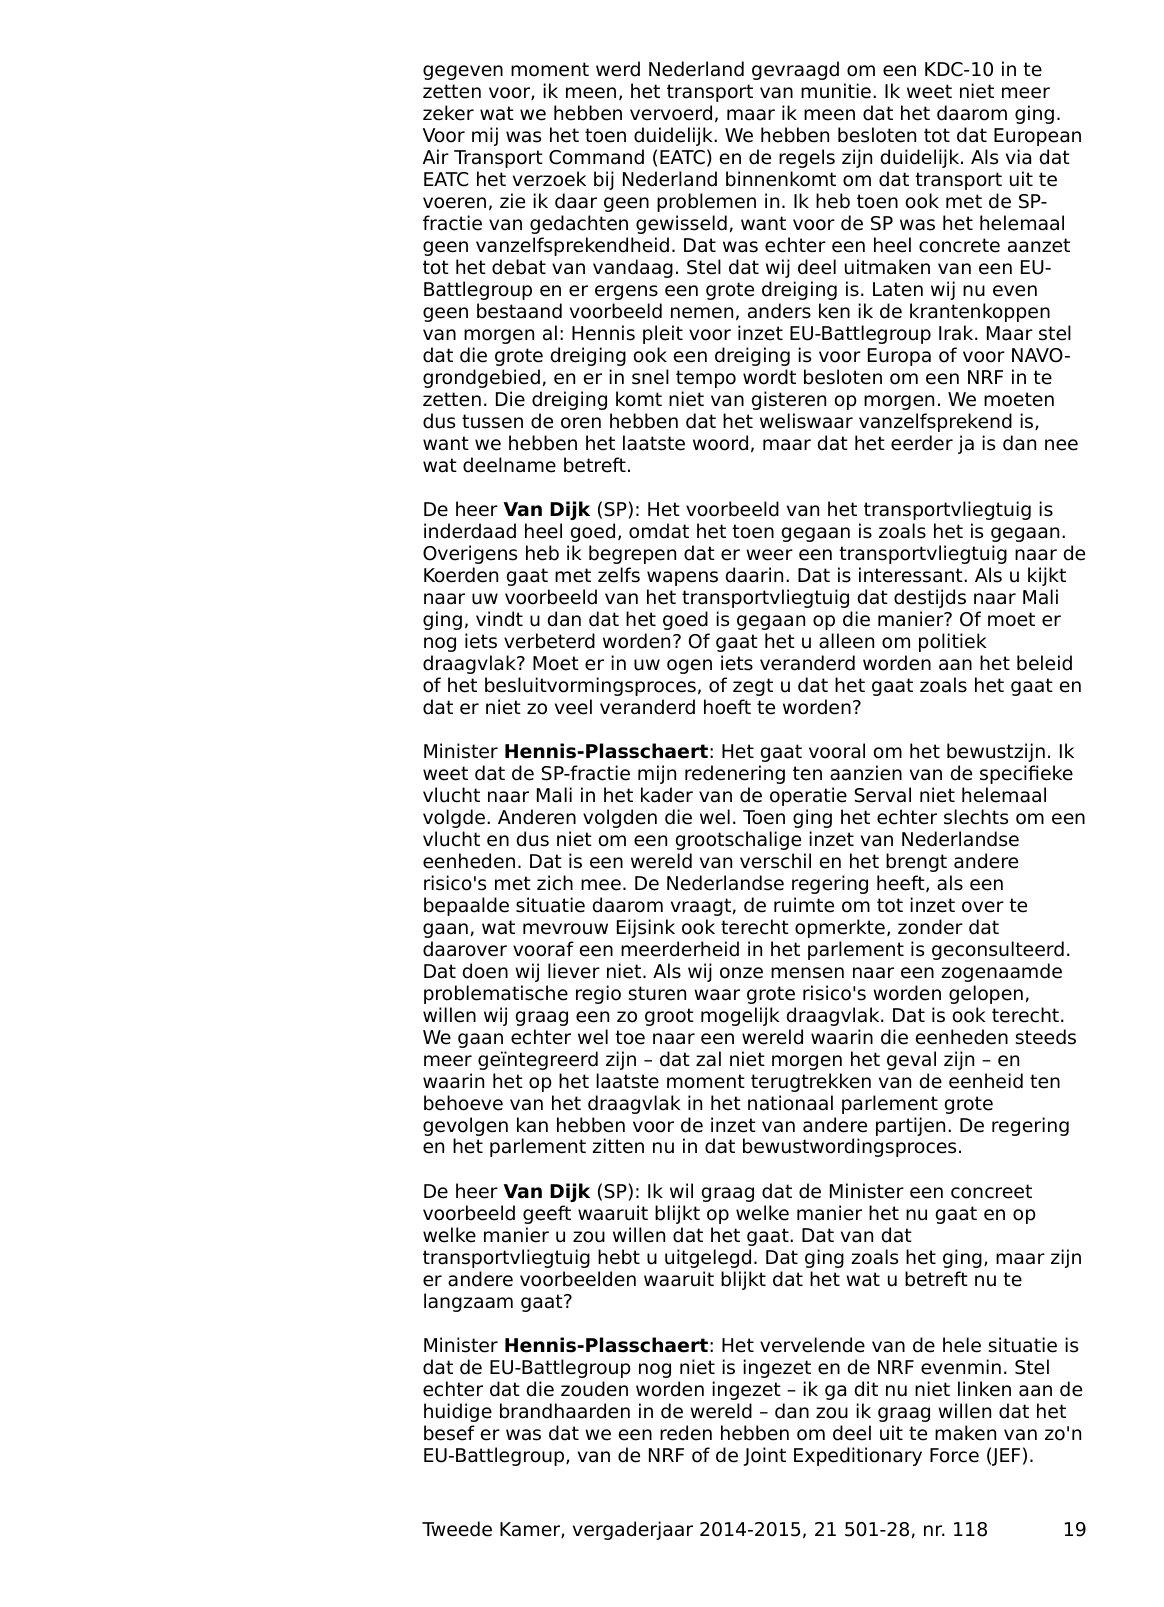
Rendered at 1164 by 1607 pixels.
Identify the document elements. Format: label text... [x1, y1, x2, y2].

text Minister Hennis-Plasschaert: Het vervelende van de hele situatie is dat de EU-Battlegroup nog niet is ingezet en de NRF evenmin. Stel echter dat die zouden worden ingezet – ik ga dit nu niet linken aan de huidige brandhaarden in de wereld – dan zou ik graag willen dat het besef er was dat we een reden hebben om deel uit te maken van zo'n EU-Battlegroup, van de NRF of de Joint Expeditionary Force (JEF). [422, 1335, 1087, 1467]
text De heer Van Dijk (SP): Het voorbeeld van het transportvliegtuig is inderdaad heel goed, omdat het toen gegaan is zoals het is gegaan. Overigens heb ik begrepen dat er weer een transportvliegtuig naar de Koerden gaat met zelfs wapens daarin. Dat is interessant. Als u kijkt naar uw voorbeeld van het transportvliegtuig dat destijds naar Mali ging, vindt u dan dat het goed is gegaan op die manier? Of moet er nog iets verbeterd worden? Of gaat het u alleen om politiek draagvlak? Moet er in uw ogen iets veranderd worden aan het beleid of het besluitvormingsproces, of zegt u dat het gaat zoals het gaat en dat er niet zo veel veranderd hoeft te worden? [422, 499, 1087, 719]
text De heer Van Dijk (SP): Ik wil graag dat de Minister een concreet voorbeeld geeft waaruit blijkt op welke manier het nu gaat en op welke manier u zou willen dat het gaat. Dat van dat transportvliegtuig hebt u uitgelegd. Dat ging zoals het ging, maar zijn er andere voorbeelden waaruit blijkt dat het wat u betreft nu te langzaam gaat? [422, 1181, 1087, 1312]
text gegeven moment werd Nederland gevraagd om een KDC-10 in te zetten voor, ik meen, het transport van munitie. Ik weet niet meer zeker wat we hebben vervoerd, maar ik meen dat het daarom ging. Voor mij was het toen duidelijk. We hebben besloten tot dat European Air Transport Command (EATC) en de regels zijn duidelijk. Als via dat EATC het verzoek bij Nederland binnenkomt om dat transport uit te voeren, zie ik daar geen problemen in. Ik heb toen ook met de SP-fractie van gedachten gewisseld, want voor de SP was het helemaal geen vanzelfsprekendheid. Dat was echter een heel concrete aanzet tot het debat van vandaag. Stel dat wij deel uitmaken van een EU-Battlegroup en er ergens een grote dreiging is. Laten wij nu even geen bestaand voorbeeld nemen, anders ken ik de krantenkoppen van morgen al: Hennis pleit voor inzet EU-Battlegroup Irak. Maar stel dat die grote dreiging ook een dreiging is voor Europa of voor NAVO-grondgebied, en er in snel tempo wordt besloten om een NRF in te zetten. Die dreiging komt niet van gisteren op morgen. We moeten dus tussen de oren hebben dat het weliswaar vanzelfsprekend is, want we hebben het laatste woord, maar dat het eerder ja is dan nee wat deelname betreft. [422, 59, 1087, 477]
text Minister Hennis-Plasschaert: Het gaat vooral om het bewustzijn. Ik weet dat de SP-fractie mijn redenering ten aanzien van de specifieke vlucht naar Mali in het kader van de operatie Serval niet helemaal volgde. Anderen volgden die wel. Toen ging het echter slechts om een vlucht en dus niet om een grootschalige inzet van Nederlandse eenheden. Dat is een wereld van verschil en het brengt andere risico's met zich mee. De Nederlandse regering heeft, als een bepaalde situatie daarom vraagt, de ruimte om tot inzet over te gaan, wat mevrouw Eijsink ook terecht opmerkte, zonder dat daarover vooraf een meerderheid in het parlement is geconsulteerd. Dat doen wij liever niet. Als wij onze mensen naar een zogenaamde problematische regio sturen waar grote risico's worden gelopen, willen wij graag een zo groot mogelijk draagvlak. Dat is ook terecht. We gaan echter wel toe naar een wereld waarin die eenheden steeds meer geïntegreerd zijn – dat zal niet morgen het geval zijn – en waarin het op het laatste moment terugtrekken van de eenheid ten behoeve van het draagvlak in het nationaal parlement grote gevolgen kan hebben voor de inzet van andere partijen. De regering en het parlement zitten nu in dat bewustwordingsproces. [422, 741, 1087, 1158]
